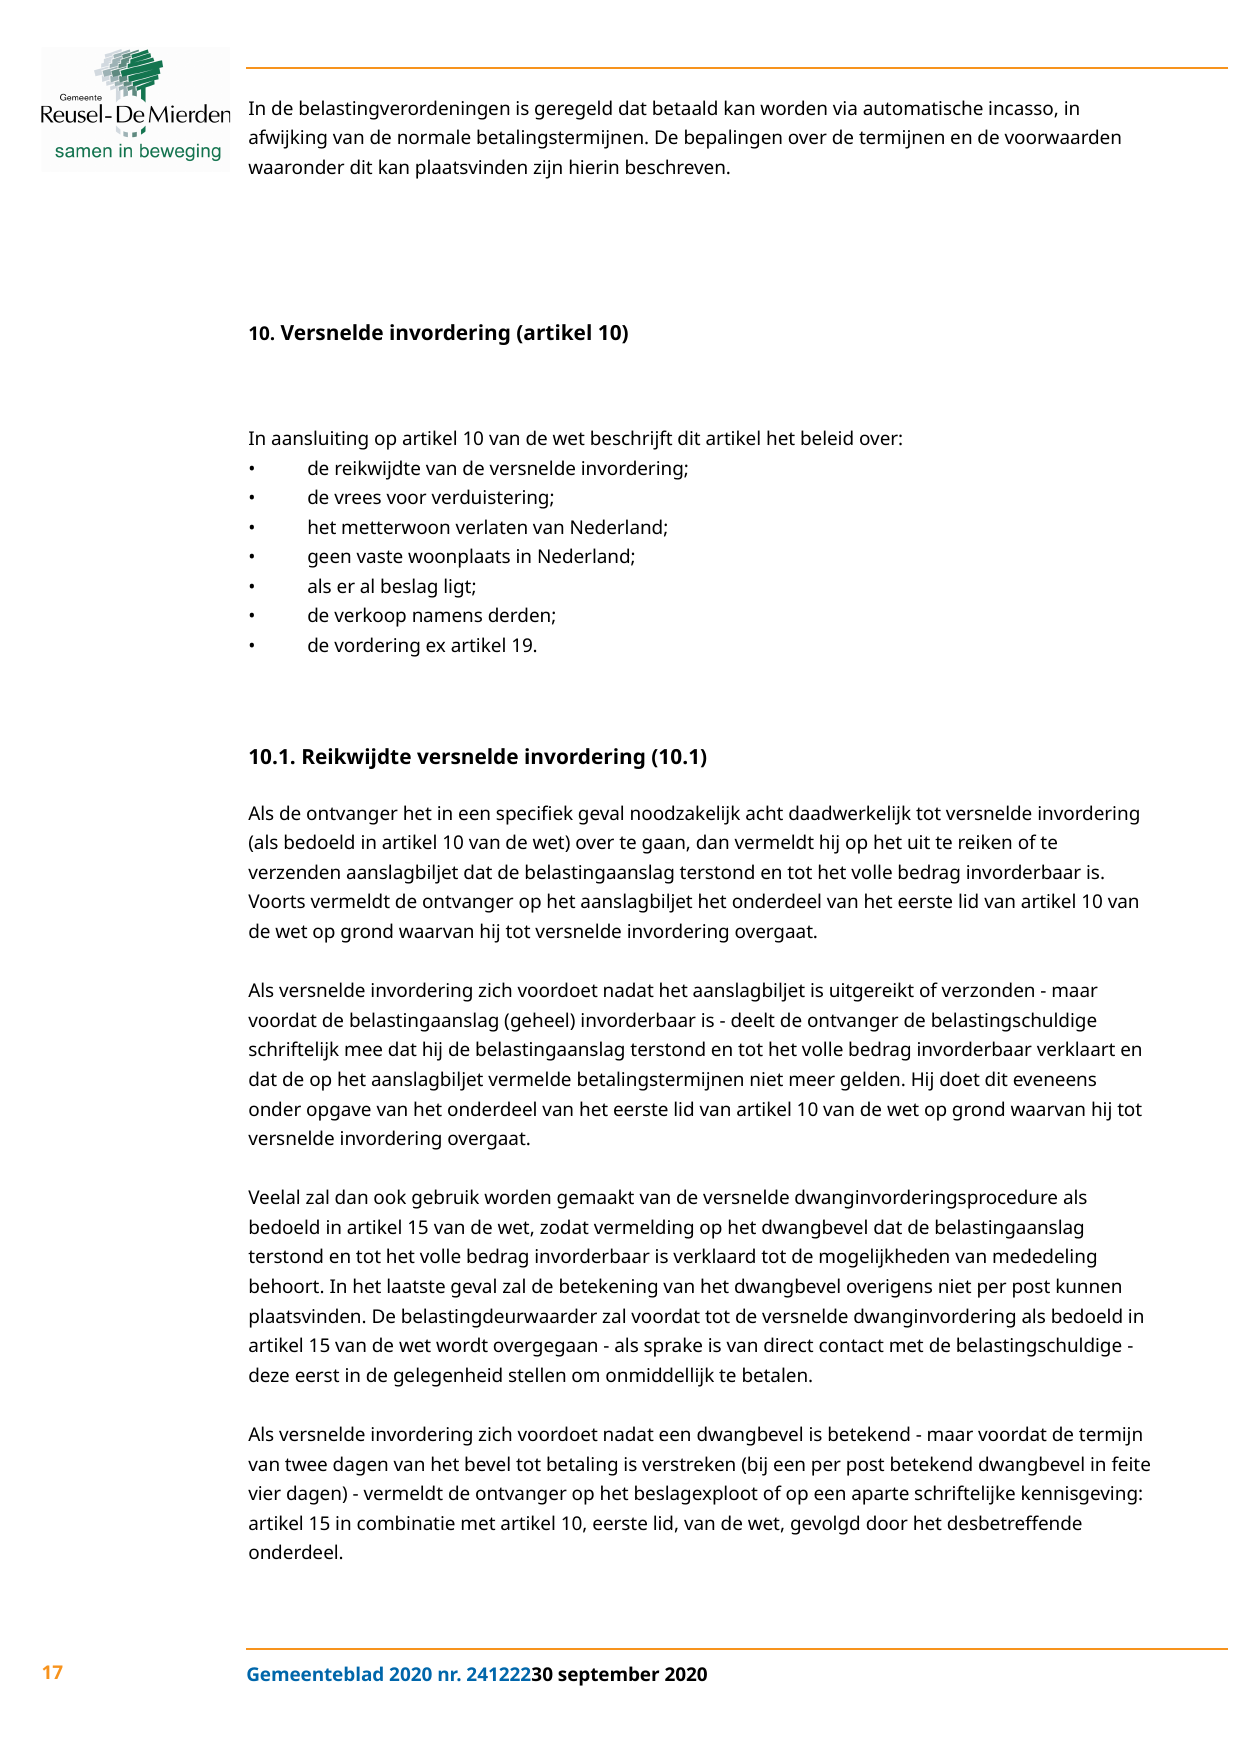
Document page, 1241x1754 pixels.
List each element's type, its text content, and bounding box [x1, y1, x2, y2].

list de vrees voor verduistering; [248, 484, 1152, 510]
list het metterwoon verlaten van Nederland; [248, 514, 1152, 540]
list geen vaste woonplaats in Nederland; [248, 543, 1152, 569]
text Veelal zal dan ook gebruik worden gemaakt van de versnelde dwanginvorderingsprocedure als bedoeld in artikel 15 van de wet, zodat vermelding op het dwangbevel dat de belastingaanslag terstond en tot het volle bedrag invorderbaar is verklaard tot de mogelijkheden van mededeling behoort. In het laatste geval zal de betekening van het dwangbevel overigens niet per post kunnen plaatsvinden. De belastingdeurwaarder zal voordat tot de versnelde dwanginvordering als bedoeld in artikel 15 van de wet wordt overgegaan - als sprake is van direct contact met de belastingschuldige - deze eerst in de gelegenheid stellen om onmiddellijk te betalen. [248, 1184, 1152, 1388]
text In aansluiting op artikel 10 van de wet beschrijft dit artikel het beleid over: [248, 425, 1152, 451]
text Als versnelde invordering zich voordoet nadat een dwangbevel is betekend - maar voordat de termijn van twee dagen van het bevel tot betaling is verstreken (bij een per post betekend dwangbevel in feite vier dagen) - vermeldt de ontvanger op het beslagexploot of op een aparte schriftelijke kennisgeving: artikel 15 in combinatie met artikel 10, eerste lid, van de wet, gevolgd door het desbetreffende onderdeel. [248, 1421, 1152, 1565]
text In de belastingverordeningen is geregeld dat betaald kan worden via automatische incasso, in afwijking van de normale betalingstermijnen. De bepalingen over de termijnen en de voorwaarden waaronder dit kan plaatsvinden zijn hierin beschreven. [248, 95, 1152, 180]
list de reikwijdte van de versnelde invordering; [248, 455, 1152, 481]
text 10. Versnelde invordering (artikel 10) [248, 318, 1152, 346]
text Als de ontvanger het in een specifiek geval noodzakelijk acht daadwerkelijk tot versnelde invordering (als bedoeld in artikel 10 van de wet) over te gaan, dan vermeldt hij op het uit te reiken of te verzenden aanslagbiljet dat de belastingaanslag terstond en tot het volle bedrag invorderbaar is. Voorts vermeldt de ontvanger op het aanslagbiljet het onderdeel van het eerste lid van artikel 10 van de wet op grond waarvan hij tot versnelde invordering overgaat. [248, 800, 1152, 944]
picture [41, 47, 231, 172]
list als er al beslag ligt; [248, 573, 1152, 599]
list de vordering ex artikel 19. [248, 632, 1152, 658]
text 10.1. Reikwijdte versnelde invordering (10.1) [248, 742, 1152, 770]
list de verkoop namens derden; [248, 603, 1152, 628]
text Als versnelde invordering zich voordoet nadat het aanslagbiljet is uitgereikt of verzonden - maar voordat de belastingaanslag (geheel) invorderbaar is - deelt de ontvanger de belastingschuldige schriftelijk mee dat hij de belastingaanslag terstond en tot het volle bedrag invorderbaar verklaart en dat de op het aanslagbiljet vermelde betalingstermijnen niet meer gelden. Hij doet dit eveneens onder opgave van het onderdeel van het eerste lid van artikel 10 van de wet op grond waarvan hij tot versnelde invordering overgaat. [248, 977, 1152, 1151]
